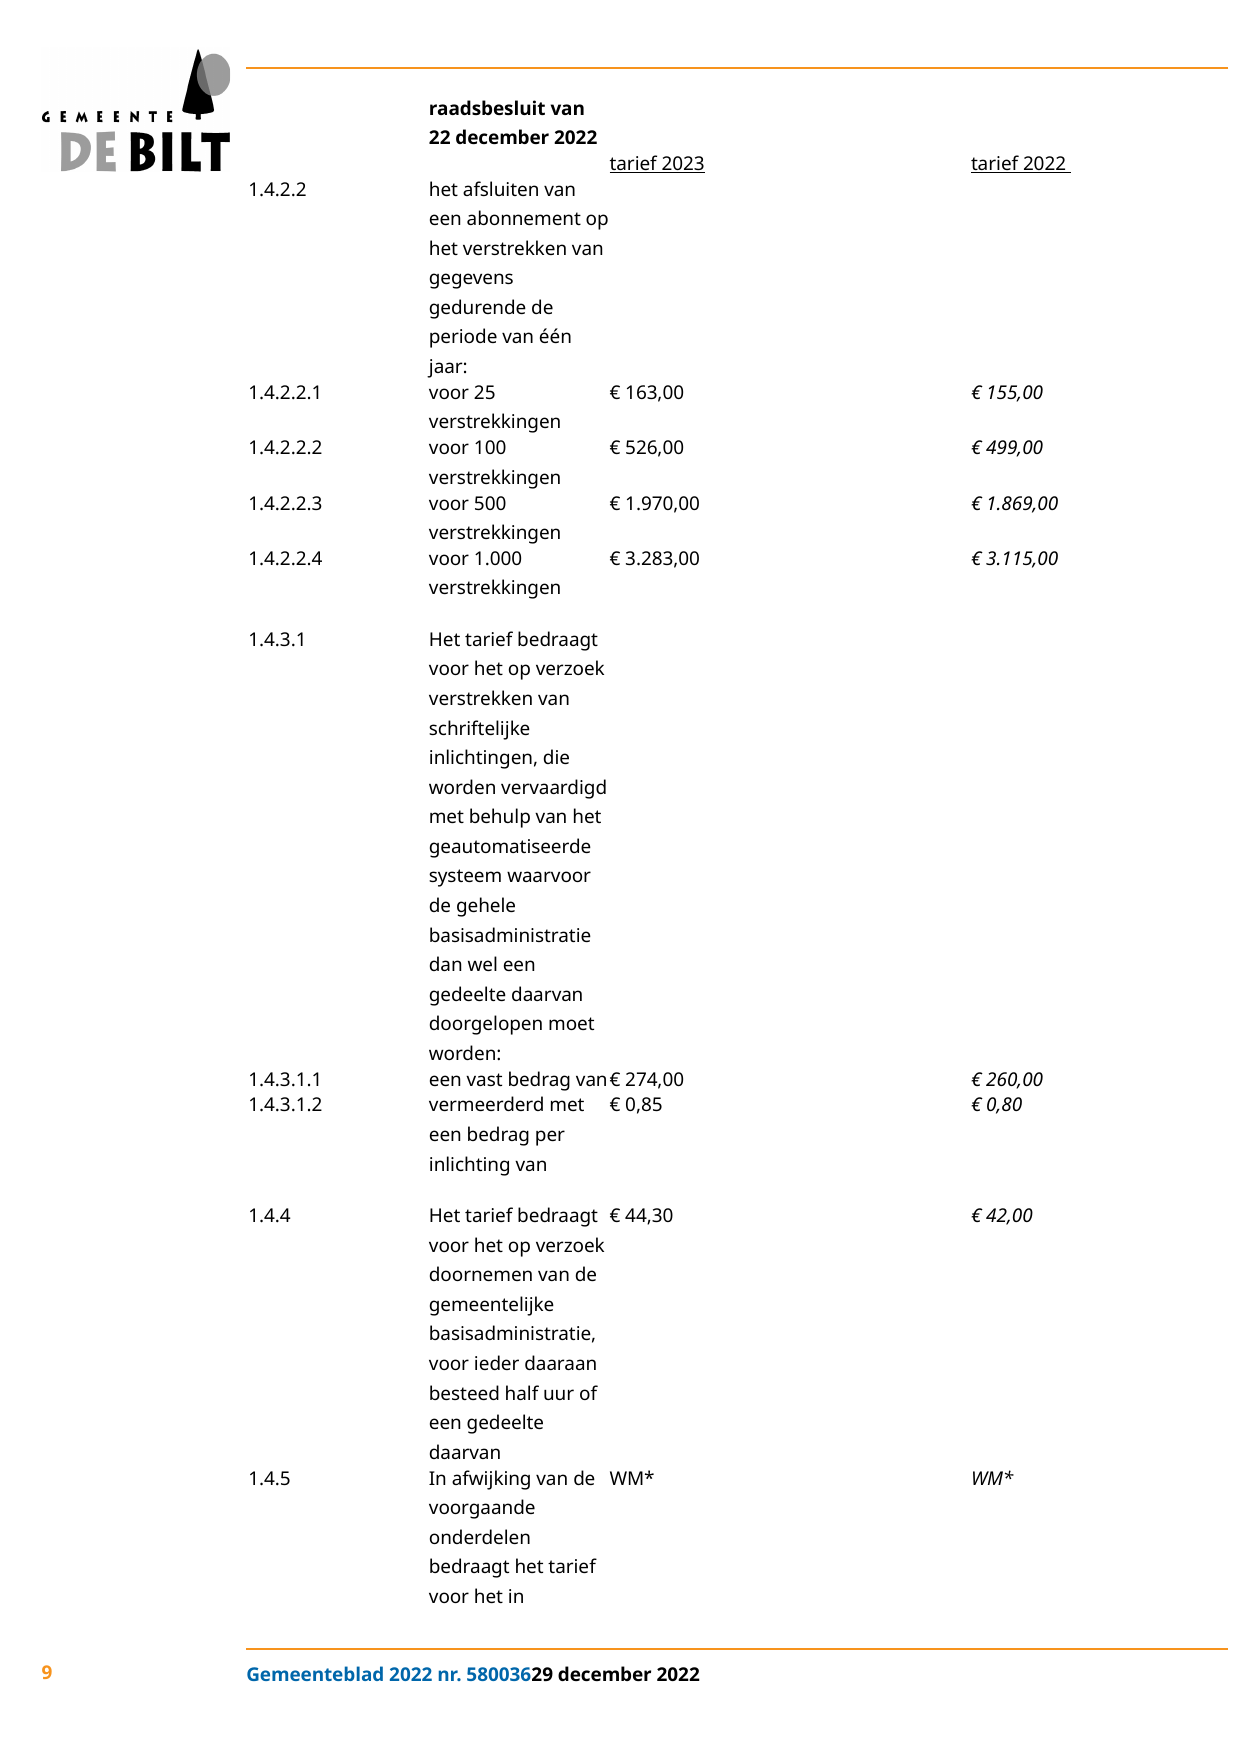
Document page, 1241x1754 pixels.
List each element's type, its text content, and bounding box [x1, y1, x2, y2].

table_cell € 0,80 [971, 1092, 1152, 1177]
table_cell WM* [609, 1465, 971, 1609]
table_header [609, 95, 1152, 150]
table_cell € 42,00 [971, 1202, 1152, 1465]
table_cell € 1.970,00 [609, 490, 971, 545]
table_cell € 1.869,00 [971, 490, 1152, 545]
table_cell € 0,85 [609, 1092, 971, 1177]
table_cell [971, 626, 1152, 1066]
table_header [248, 95, 429, 150]
table_cell € 3.115,00 [971, 545, 1152, 600]
table_cell [609, 600, 971, 626]
table_cell 1.4.3.1.2 [248, 1092, 429, 1177]
table_cell € 499,00 [971, 434, 1152, 490]
table_cell Het tarief bedraagt voor het op verzoek doornemen van de gemeentelijke basisadministratie, voor ieder daaraan besteed half uur of een gedeelte daarvan [429, 1202, 609, 1465]
table_cell [248, 1177, 429, 1202]
table_cell In afwijking van de voorgaande onderdelen bedraagt het tarief voor het in [429, 1465, 609, 1609]
table_cell voor 1.000 verstrekkingen [429, 545, 609, 600]
table_cell 1.4.3.1 [248, 626, 429, 1066]
table_cell € 3.283,00 [609, 545, 971, 600]
table_cell [971, 600, 1152, 626]
table_cell vermeerderd met een bedrag per inlichting van [429, 1092, 609, 1177]
table_cell 1.4.2.2.4 [248, 545, 429, 600]
table_cell € 526,00 [609, 434, 971, 490]
table_cell [609, 176, 971, 379]
table_cell 1.4.5 [248, 1465, 429, 1609]
table_cell 1.4.2.2.3 [248, 490, 429, 545]
table_cell een vast bedrag van [429, 1066, 609, 1092]
table_cell 1.4.4 [248, 1202, 429, 1465]
table_cell [429, 1177, 609, 1202]
table_cell Het tarief bedraagt voor het op verzoek verstrekken van schriftelijke inlichtingen, die worden vervaardigd met behulp van het geautomatiseerde systeem waarvoor de gehele basisadministratie dan wel een gedeelte daarvan doorgelopen moet worden: [429, 626, 609, 1066]
table_cell tarief 2023 [609, 150, 971, 176]
table_cell 1.4.3.1.1 [248, 1066, 429, 1092]
table_cell het afsluiten van een abonnement op het verstrekken van gegevens gedurende de periode van één jaar: [429, 176, 609, 379]
table_cell [248, 150, 429, 176]
table_cell [609, 626, 971, 1066]
table_cell [248, 600, 429, 626]
picture [41, 47, 231, 172]
table_cell WM* [971, 1465, 1152, 1609]
table_cell [971, 176, 1152, 379]
table_cell 1.4.2.2.1 [248, 379, 429, 434]
table_cell € 44,30 [609, 1202, 971, 1465]
table_cell € 155,00 [971, 379, 1152, 434]
table_cell tarief 2022 [971, 150, 1152, 176]
table_cell voor 100 verstrekkingen [429, 434, 609, 490]
table_cell [609, 1177, 971, 1202]
table_cell 1.4.2.2.2 [248, 434, 429, 490]
table_cell voor 500 verstrekkingen [429, 490, 609, 545]
table_cell 1.4.2.2 [248, 176, 429, 379]
table_cell [429, 150, 609, 176]
table_header raadsbesluit van 22 december 2022 [429, 95, 609, 150]
table_cell [971, 1177, 1152, 1202]
table_cell [429, 600, 609, 626]
table_cell € 274,00 [609, 1066, 971, 1092]
table_cell € 163,00 [609, 379, 971, 434]
table_cell voor 25 verstrekkingen [429, 379, 609, 434]
table_cell € 260,00 [971, 1066, 1152, 1092]
